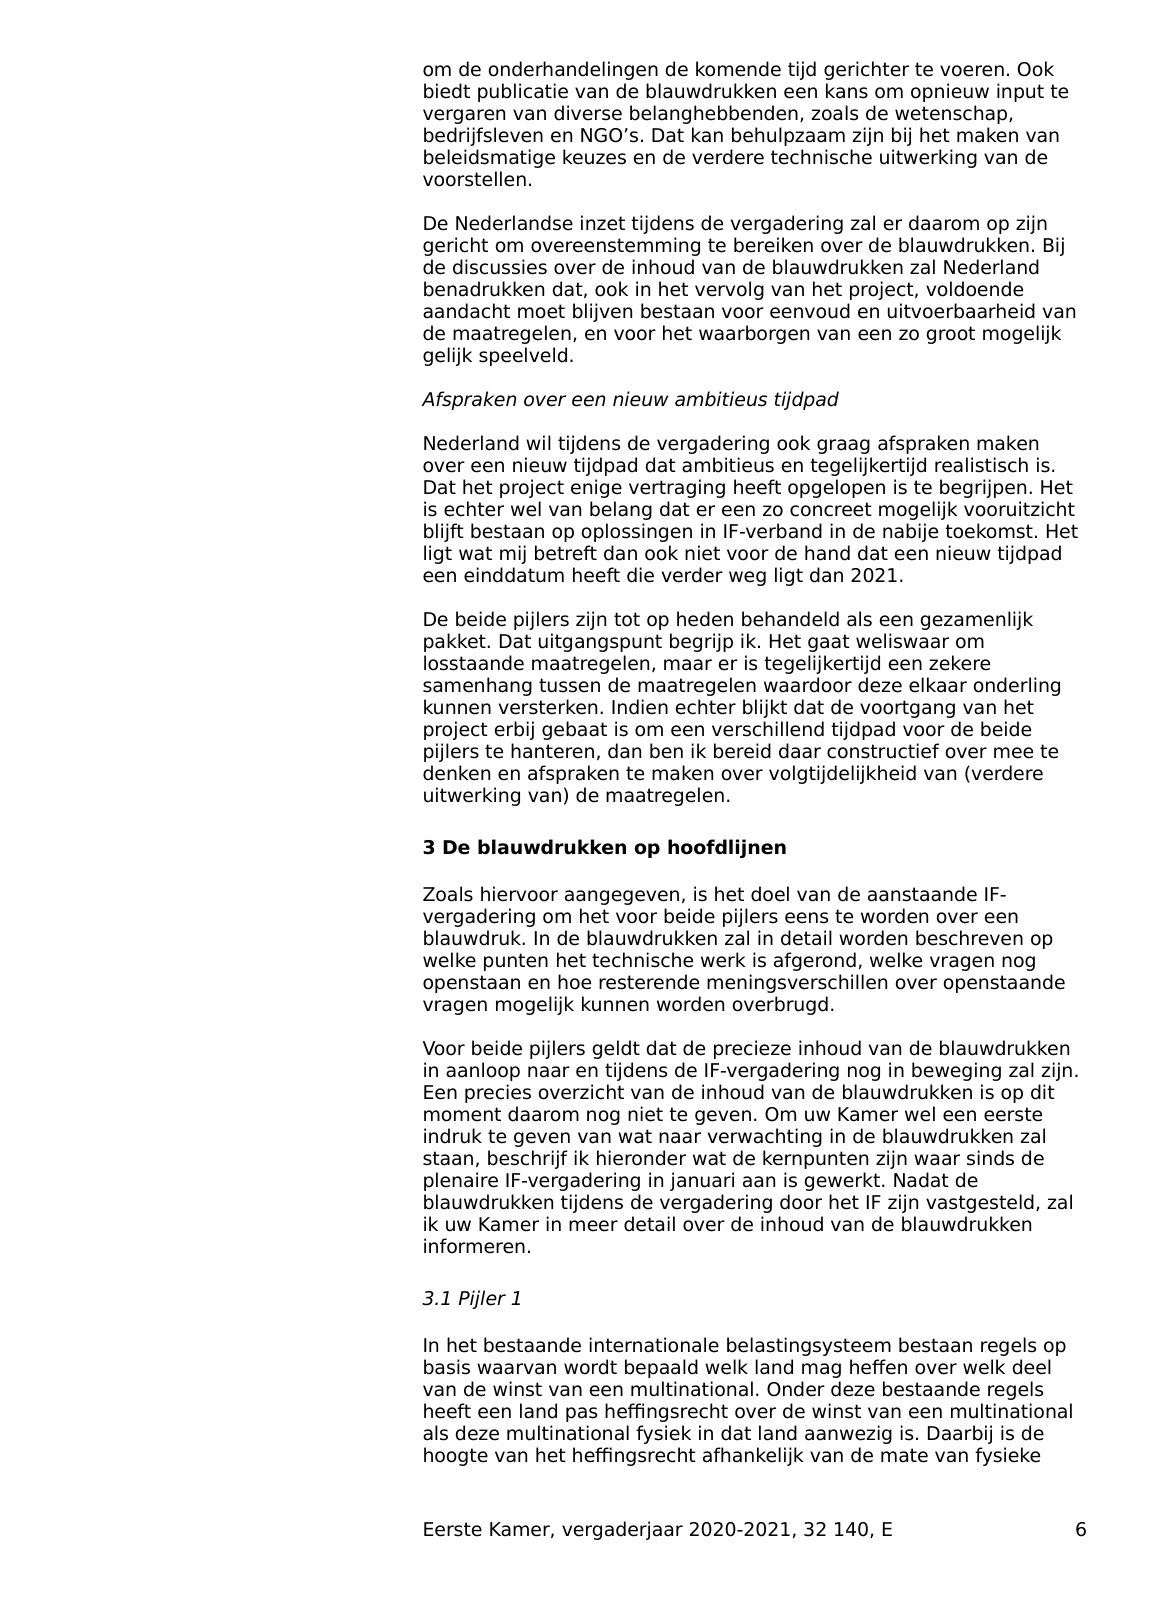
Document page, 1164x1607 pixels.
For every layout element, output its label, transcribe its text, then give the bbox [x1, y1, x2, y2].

text Voor beide pijlers geldt dat de precieze inhoud van de blauwdrukken in aanloop naar en tijdens de IF-vergadering nog in beweging zal zijn. Een precies overzicht van de inhoud van de blauwdrukken is op dit moment daarom nog niet te geven. Om uw Kamer wel een eerste indruk te geven van wat naar verwachting in de blauwdrukken zal staan, beschrijf ik hieronder wat de kernpunten zijn waar sinds de plenaire IF-vergadering in januari aan is gewerkt. Nadat de blauwdrukken tijdens de vergadering door het IF zijn vastgesteld, zal ik uw Kamer in meer detail over de inhoud van de blauwdrukken informeren. [422, 1038, 1087, 1258]
text De Nederlandse inzet tijdens de vergadering zal er daarom op zijn gericht om overeenstemming te bereiken over de blauwdrukken. Bij de discussies over de inhoud van de blauwdrukken zal Nederland benadrukken dat, ook in het vervolg van het project, voldoende aandacht moet blijven bestaan voor eenvoud en uitvoerbaarheid van de maatregelen, en voor het waarborgen van een zo groot mogelijk gelijk speelveld. [422, 213, 1087, 367]
text De beide pijlers zijn tot op heden behandeld als een gezamenlijk pakket. Dat uitgangspunt begrijp ik. Het gaat weliswaar om losstaande maatregelen, maar er is tegelijkertijd een zekere samenhang tussen de maatregelen waardoor deze elkaar onderling kunnen versterken. Indien echter blijkt dat de voortgang van het project erbij gebaat is om een verschillend tijdpad voor de beide pijlers te hanteren, dan ben ik bereid daar constructief over mee te denken en afspraken te maken over volgtijdelijkheid van (verdere uitwerking van) de maatregelen. [422, 609, 1087, 807]
subtitle 3.1 Pijler 1 [422, 1288, 1087, 1310]
subtitle Afspraken over een nieuw ambitieus tijdpad [422, 389, 1087, 411]
text Nederland wil tijdens de vergadering ook graag afspraken maken over een nieuw tijdpad dat ambitieus en tegelijkertijd realistisch is. Dat het project enige vertraging heeft opgelopen is te begrijpen. Het is echter wel van belang dat er een zo concreet mogelijk vooruitzicht blijft bestaan op oplossingen in IF-verband in de nabije toekomst. Het ligt wat mij betreft dan ook niet voor de hand dat een nieuw tijdpad een einddatum heeft die verder weg ligt dan 2021. [422, 433, 1087, 587]
text In het bestaande internationale belastingsysteem bestaan regels op basis waarvan wordt bepaald welk land mag heffen over welk deel van de winst van een multinational. Onder deze bestaande regels heeft een land pas heffingsrecht over de winst van een multinational als deze multinational fysiek in dat land aanwezig is. Daarbij is de hoogte van het heffingsrecht afhankelijk van de mate van fysieke [422, 1335, 1087, 1467]
text om de onderhandelingen de komende tijd gerichter te voeren. Ook biedt publicatie van de blauwdrukken een kans om opnieuw input te vergaren van diverse belanghebbenden, zoals de wetenschap, bedrijfsleven en NGO’s. Dat kan behulpzaam zijn bij het maken van beleidsmatige keuzes en de verdere technische uitwerking van de voorstellen. [422, 59, 1087, 191]
text Zoals hiervoor aangegeven, is het doel van de aanstaande IF-vergadering om het voor beide pijlers eens te worden over een blauwdruk. In de blauwdrukken zal in detail worden beschreven op welke punten het technische werk is afgerond, welke vragen nog openstaan en hoe resterende meningsverschillen over openstaande vragen mogelijk kunnen worden overbrugd. [422, 884, 1087, 1016]
subtitle 3 De blauwdrukken op hoofdlijnen [422, 837, 1087, 859]
